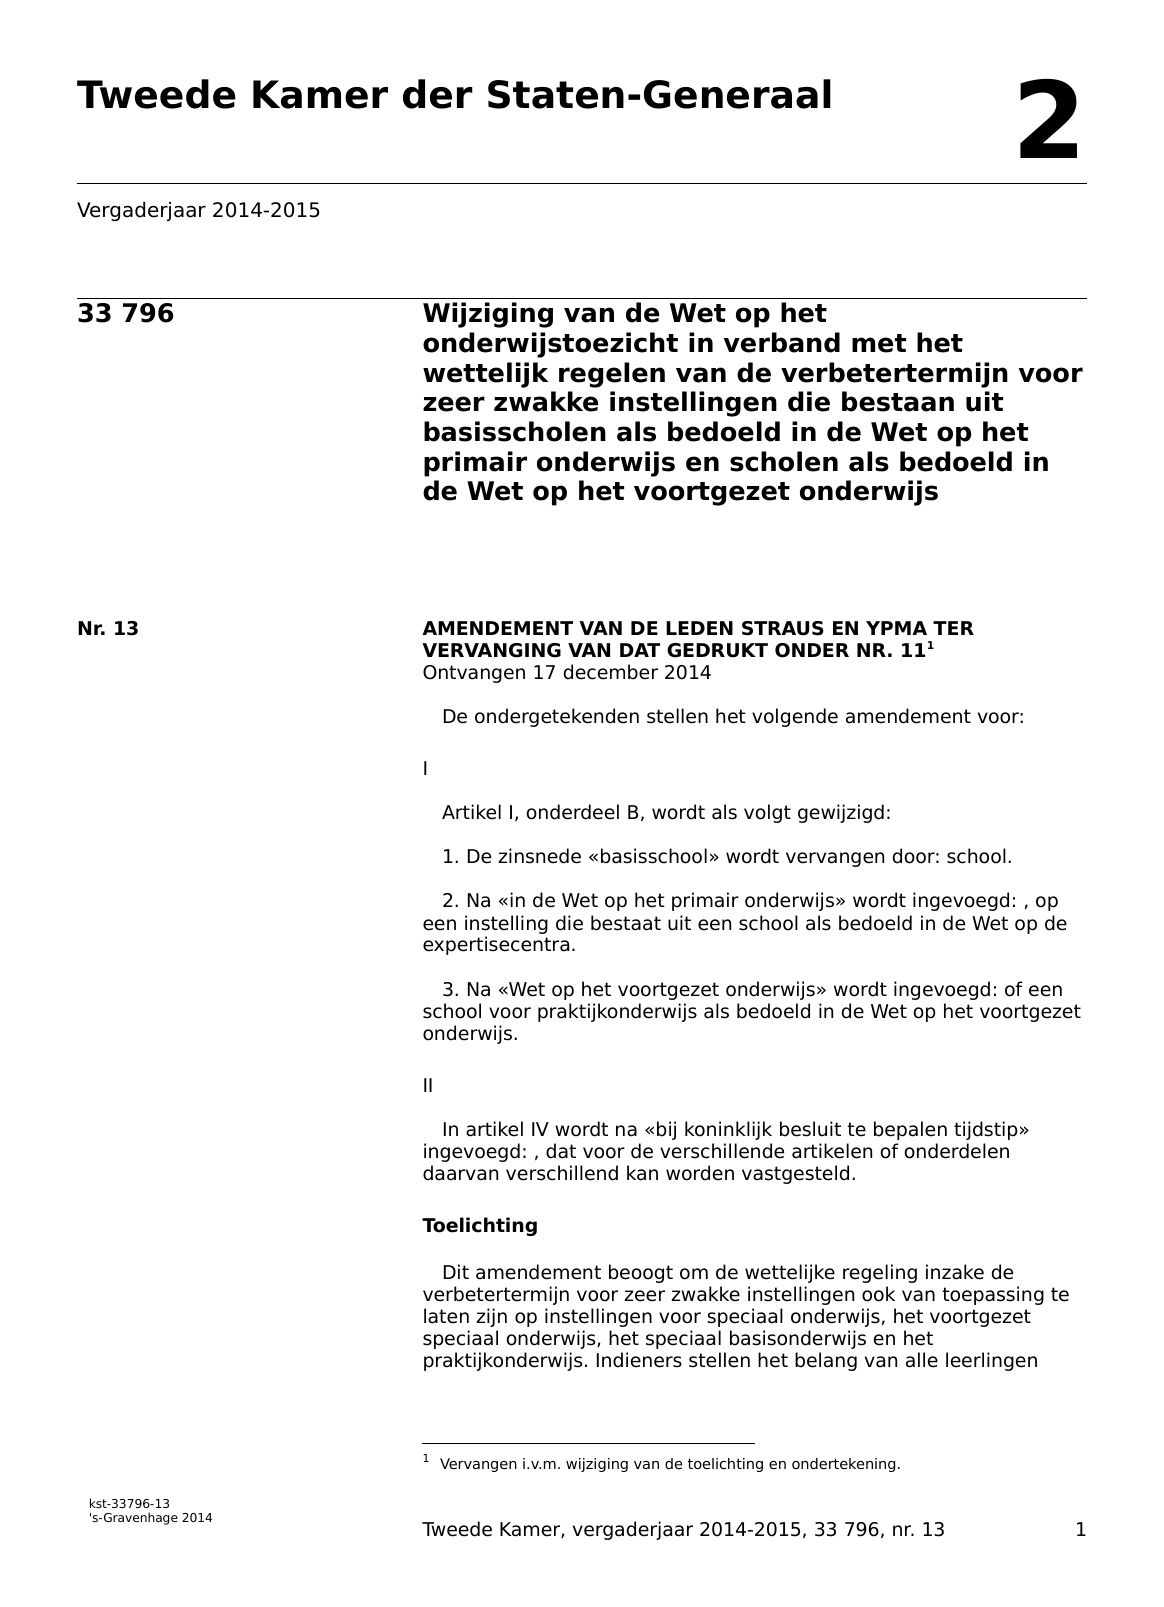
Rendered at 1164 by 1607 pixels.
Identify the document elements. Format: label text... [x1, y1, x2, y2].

text Vervangen i.v.m. wijziging van de toelichting en ondertekening. [422, 1452, 1087, 1474]
subtitle II [422, 1074, 1087, 1096]
subtitle I [422, 758, 1087, 780]
text 1. De zinsnede «basisschool» wordt vervangen door: school. [422, 846, 1087, 868]
table_header 2 [886, 59, 1087, 183]
text Artikel I, onderdeel B, wordt als volgt gewijzigd: [422, 802, 1087, 824]
table_cell Vergaderjaar 2014-2015 [77, 184, 1087, 298]
text In artikel IV wordt na «bij koninklijk besluit te bepalen tijdstip» ingevoegd: , dat voor de verschillende artikelen of onderdelen daarvan verschillend kan worden vastgesteld. [422, 1119, 1087, 1184]
text Dit amendement beoogt om de wettelijke regeling inzake de verbetertermijn voor zeer zwakke instellingen ook van toepassing te laten zijn op instellingen voor speciaal onderwijs, het voortgezet speciaal onderwijs, het speciaal basisonderwijs en het praktijkonderwijs. Indieners stellen het belang van alle leerlingen [422, 1262, 1087, 1371]
text kst-33796-13 [88, 1497, 323, 1511]
text 's-Gravenhage 2014 [88, 1511, 323, 1525]
table_header Tweede Kamer der Staten-Generaal [77, 59, 886, 183]
subtitle Nr. 13 AMENDEMENT VAN DE LEDEN STRAUS EN YPMA TER VERVANGING VAN DAT GEDRUKT ONDER NR. 11 [77, 618, 1087, 662]
subtitle Toelichting [422, 1214, 1087, 1237]
text 2. Na «in de Wet op het primair onderwijs» wordt ingevoegd: , op een instelling die bestaat uit een school als bedoeld in de Wet op de expertisecentra. [422, 890, 1087, 956]
text 3. Na «Wet op het voortgezet onderwijs» wordt ingevoegd: of een school voor praktijkonderwijs als bedoeld in de Wet op het voortgezet onderwijs. [422, 978, 1087, 1044]
text Ontvangen 17 december 2014 [422, 662, 1087, 684]
text De ondergetekenden stellen het volgende amendement voor: [422, 706, 1087, 728]
subtitle 33 796 Wijziging van de Wet op het onderwijstoezicht in verband met het wettelijk regelen van de verbetertermijn voor zeer zwakke instellingen die bestaan uit basisscholen als bedoeld in de Wet op het primair onderwijs en scholen als bedoeld in de Wet op het voortgezet onderwijs [77, 299, 1087, 507]
